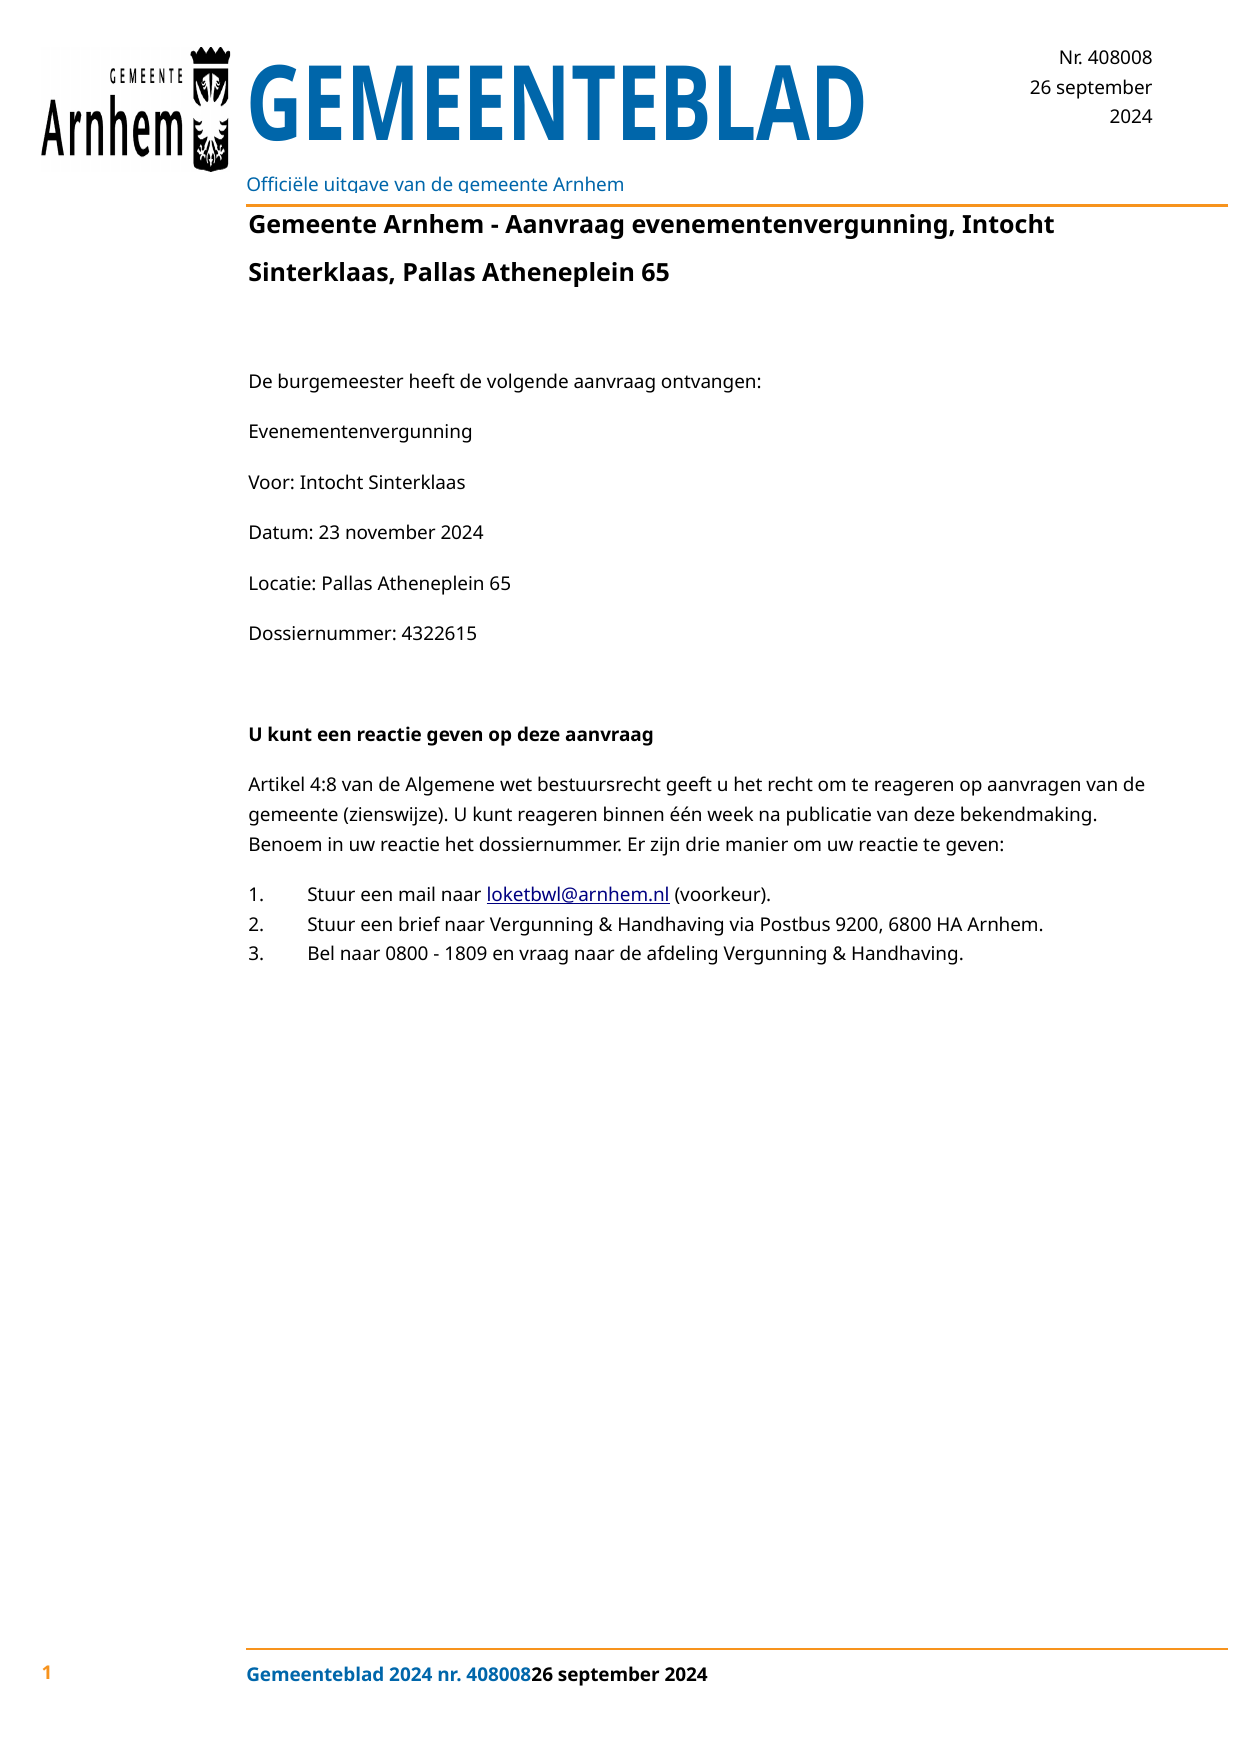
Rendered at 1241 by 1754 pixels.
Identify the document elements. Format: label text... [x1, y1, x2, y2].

list Bel naar 0800 - 1809 en vraag naar de afdeling Vergunning & Handhaving. [248, 940, 1152, 966]
text Datum: 23 november 2024 [248, 519, 1152, 545]
text Voor: Intocht Sinterklaas [248, 469, 1152, 495]
text Artikel 4:8 van de Algemene wet bestuursrecht geeft u het recht om te reageren op aanvragen van de gemeente (zienswijze). U kunt reageren binnen één week na publicatie van deze bekendmaking. Benoem in uw reactie het dossiernummer. Er zijn drie manier om uw reactie te geven: [248, 772, 1152, 857]
picture [41, 47, 231, 172]
text Evenementenvergunning [248, 419, 1152, 444]
text Gemeente Arnhem - Aanvraag evenementenvergunning, Intocht Sinterklaas, Pallas Atheneplein 65 [248, 207, 1152, 288]
list Stuur een brief naar Vergunning & Handhaving via Postbus 9200, 6800 HA Arnhem. [248, 911, 1152, 937]
list Stuur een mail naar loketbwl@arnhem.nl (voorkeur). [248, 881, 1152, 907]
text Dossiernummer: 4322615 [248, 620, 1152, 646]
text De burgemeester heeft de volgende aanvraag ontvangen: [248, 368, 1152, 394]
text U kunt een reactie geven op deze aanvraag [248, 721, 1152, 747]
text Locatie: Pallas Atheneplein 65 [248, 570, 1152, 596]
